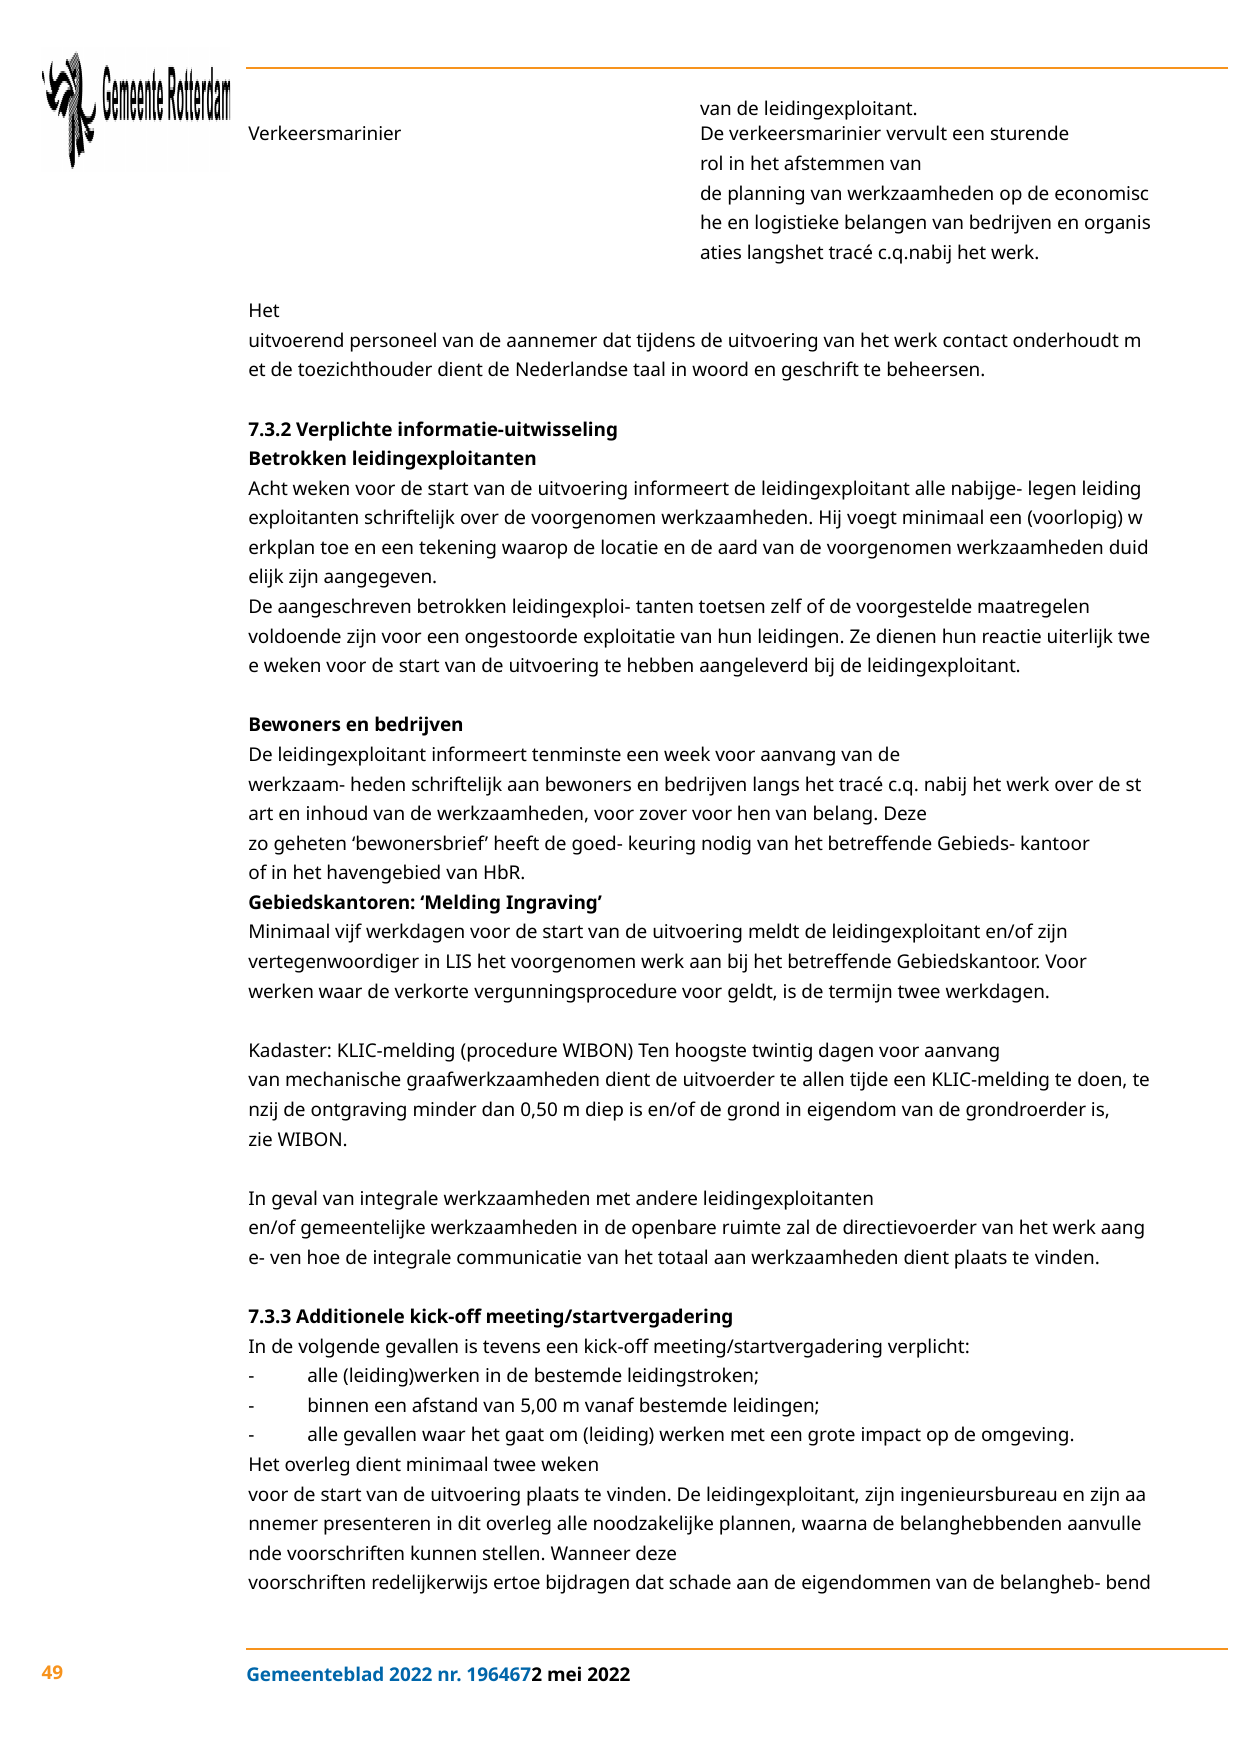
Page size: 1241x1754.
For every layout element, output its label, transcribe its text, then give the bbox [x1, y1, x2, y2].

text Minimaal vijf werkdagen voor de start van de uitvoering meldt de leidingexploitant en/of zijn vertegenwoordiger in LIS het voorgenomen werk aan bij het betreffende Gebiedskantoor. Voor werken waar de verkorte vergunningsprocedure voor geldt, is de termijn twee werkdagen. [248, 919, 1152, 1003]
picture [41, 47, 231, 172]
text In de volgende gevallen is tevens een kick-off meeting/startvergadering verplicht: [248, 1333, 1152, 1358]
table_cell De verkeersmarinier vervult een sturende rol in het afstemmen van de planning van werkzaamheden op de economische en logistieke belangen van bedrijven en organisaties langshet tracé c.q.nabij het werk. [700, 121, 1152, 264]
text Acht weken voor de start van de uitvoering informeert de leidingexploitant alle nabijge- legen leidingexploitanten schriftelijk over de voorgenomen werkzaamheden. Hij voegt minimaal een (voorlopig) werkplan toe en een tekening waarop de locatie en de aard van de voorgenomen werkzaamheden duidelijk zijn aangegeven. [248, 475, 1152, 589]
table_cell [248, 95, 700, 121]
text In geval van integrale werkzaamheden met andere leidingexploitanten en/of gemeentelijke werkzaamheden in de openbare ruimte zal de directievoerder van het werk aange- ven hoe de integrale communicatie van het totaal aan werkzaamheden dient plaats te vinden. [248, 1185, 1152, 1270]
text De leidingexploitant informeert tenminste een week voor aanvang van de werkzaam- heden schriftelijk aan bewoners en bedrijven langs het tracé c.q. nabij het werk over de start en inhoud van de werkzaamheden, voor zover voor hen van belang. Deze zo geheten ‘bewonersbrief’ heeft de goed- keuring nodig van het betreffende Gebieds- kantoor of in het havengebied van HbR. [248, 741, 1152, 885]
text Gebiedskantoren: ‘Melding Ingraving’ [248, 889, 1152, 915]
text Kadaster: KLIC-melding (procedure WIBON) Ten hoogste twintig dagen voor aanvang van mechanische graafwerkzaamheden dient de uitvoerder te allen tijde een KLIC-melding te doen, tenzij de ontgraving minder dan 0,50 m diep is en/of de grond in eigendom van de grondroerder is, zie WIBON. [248, 1037, 1152, 1151]
text 7.3.3 Additionele kick-off meeting/startvergadering [248, 1303, 1152, 1329]
text 7.3.2 Verplichte informatie-uitwisseling [248, 416, 1152, 441]
list binnen een afstand van 5,00 m vanaf bestemde leidingen; [248, 1392, 1152, 1418]
text De aangeschreven betrokken leidingexploi- tanten toetsen zelf of de voorgestelde maatregelen voldoende zijn voor een ongestoorde exploitatie van hun leidingen. Ze dienen hun reactie uiterlijk twee weken voor de start van de uitvoering te hebben aangeleverd bij de leidingexploitant. [248, 593, 1152, 678]
text Het uitvoerend personeel van de aannemer dat tijdens de uitvoering van het werk contact onderhoudt met de toezichthouder dient de Nederlandse taal in woord en geschrift te beheersen. [248, 297, 1152, 382]
table_cell Verkeersmarinier [248, 121, 700, 264]
text Bewoners en bedrijven [248, 712, 1152, 737]
text Betrokken leidingexploitanten [248, 445, 1152, 471]
text Het overleg dient minimaal twee weken voor de start van de uitvoering plaats te vinden. De leidingexploitant, zijn ingenieursbureau en zijn aannemer presenteren in dit overleg alle noodzakelijke plannen, waarna de belanghebbenden aanvullende voorschriften kunnen stellen. Wanneer deze voorschriften redelijkerwijs ertoe bijdragen dat schade aan de eigendommen van de belangheb- bend [248, 1451, 1152, 1595]
list alle (leiding)werken in de bestemde leidingstroken; [248, 1362, 1152, 1388]
table_cell van de leidingexploitant. [700, 95, 1152, 121]
list alle gevallen waar het gaat om (leiding) werken met een grote impact op de omgeving. [248, 1422, 1152, 1447]
